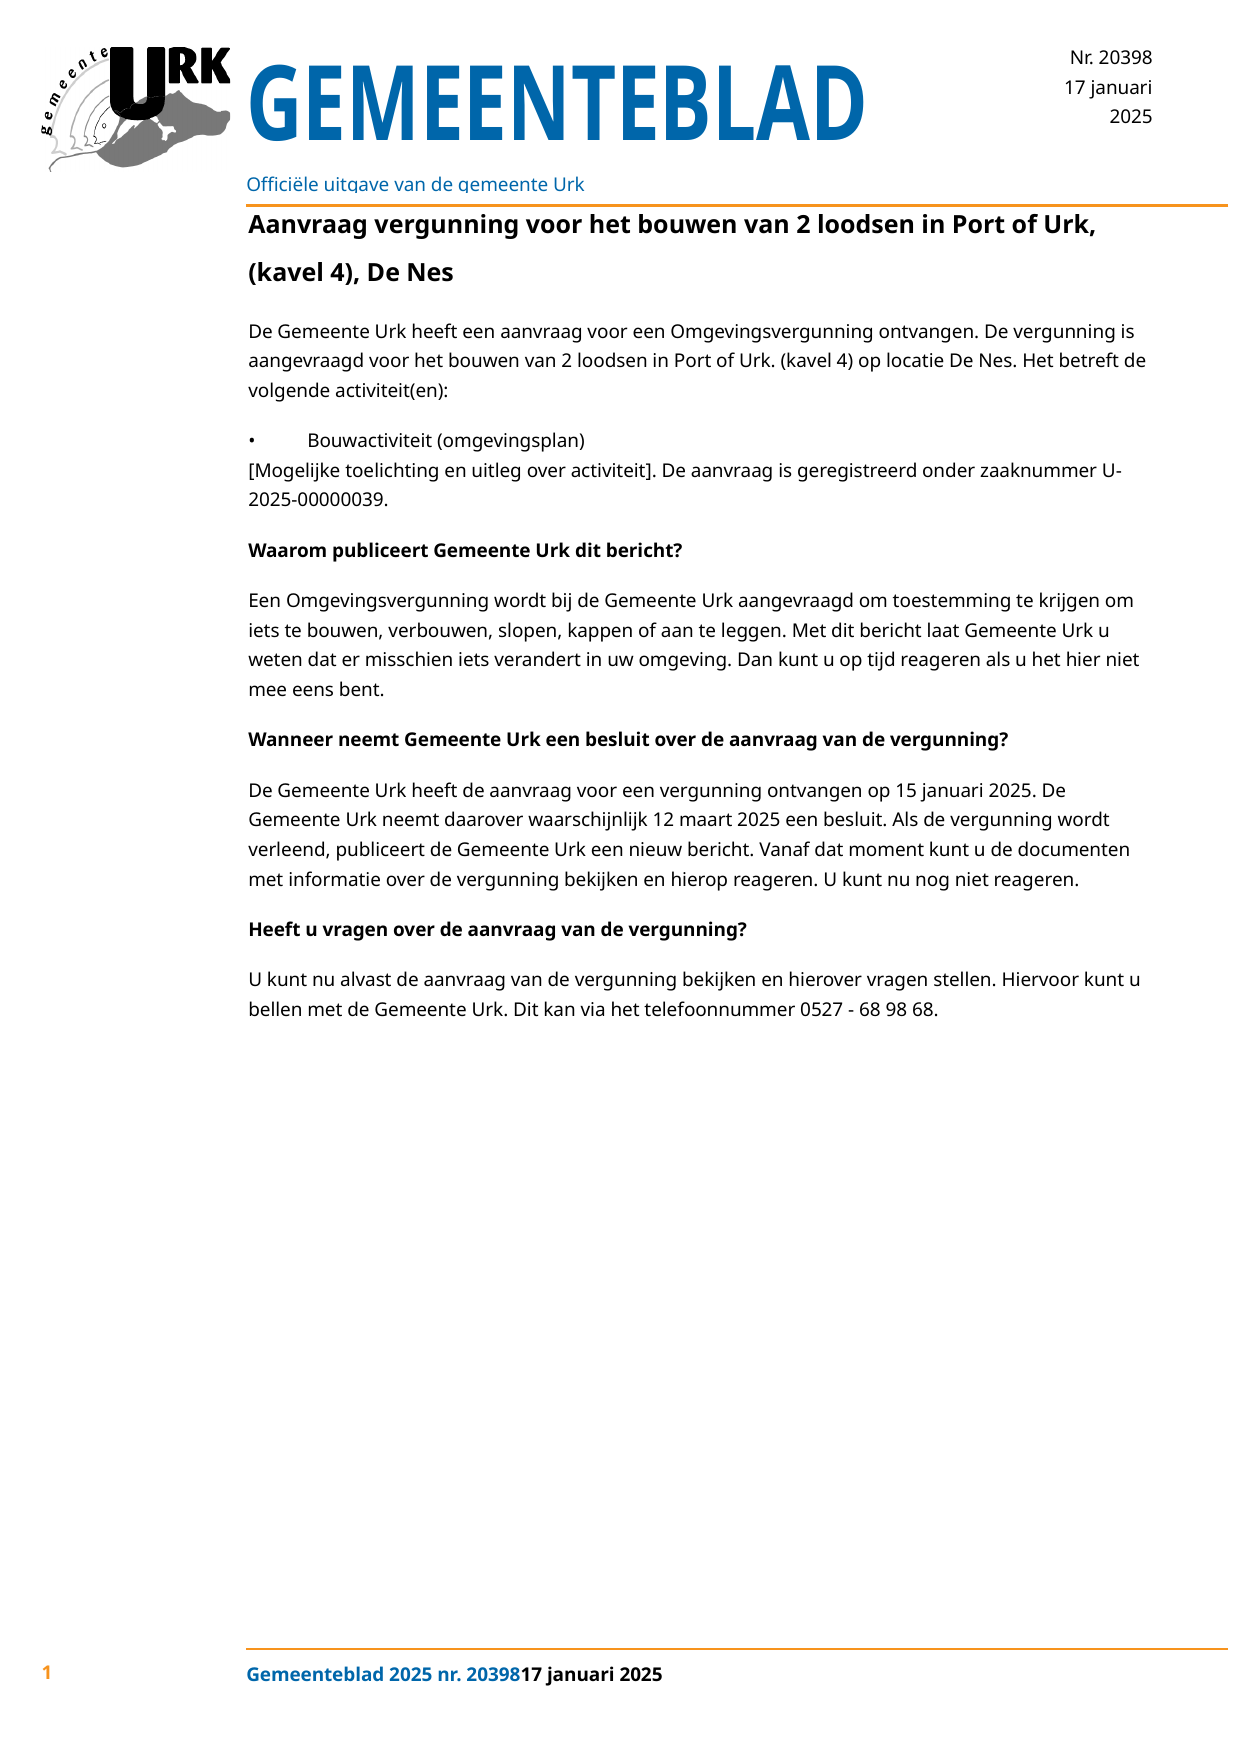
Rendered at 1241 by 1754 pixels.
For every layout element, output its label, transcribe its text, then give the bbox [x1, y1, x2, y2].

text Heeft u vragen over de aanvraag van de vergunning? [248, 916, 1152, 942]
text U kunt nu alvast de aanvraag van de vergunning bekijken en hierover vragen stellen. Hiervoor kunt u bellen met de Gemeente Urk. Dit kan via het telefoonnummer 0527 - 68 98 68. [248, 967, 1152, 1022]
text De Gemeente Urk heeft een aanvraag voor een Omgevingsvergunning ontvangen. De vergunning is aangevraagd voor het bouwen van 2 loodsen in Port of Urk. (kavel 4) op locatie De Nes. Het betreft de volgende activiteit(en): [248, 318, 1152, 403]
picture [41, 47, 231, 172]
list Bouwactiviteit (omgevingsplan) [248, 427, 1152, 453]
text De Gemeente Urk heeft de aanvraag voor een vergunning ontvangen op 15 januari 2025. De Gemeente Urk neemt daarover waarschijnlijk 12 maart 2025 een besluit. Als de vergunning wordt verleend, publiceert de Gemeente Urk een nieuw bericht. Vanaf dat moment kunt u de documenten met informatie over de vergunning bekijken en hierop reageren. U kunt nu nog niet reageren. [248, 777, 1152, 892]
text Waarom publiceert Gemeente Urk dit bericht? [248, 537, 1152, 563]
text Wanneer neemt Gemeente Urk een besluit over de aanvraag van de vergunning? [248, 727, 1152, 752]
text Een Omgevingsvergunning wordt bij de Gemeente Urk aangevraagd om toestemming te krijgen om iets te bouwen, verbouwen, slopen, kappen of aan te leggen. Met dit bericht laat Gemeente Urk u weten dat er misschien iets verandert in uw omgeving. Dan kunt u op tijd reageren als u het hier niet mee eens bent. [248, 587, 1152, 702]
text [Mogelijke toelichting en uitleg over activiteit]. De aanvraag is geregistreerd onder zaaknummer U-2025-00000039. [248, 457, 1152, 512]
text Aanvraag vergunning voor het bouwen van 2 loodsen in Port of Urk, (kavel 4), De Nes [248, 207, 1152, 288]
